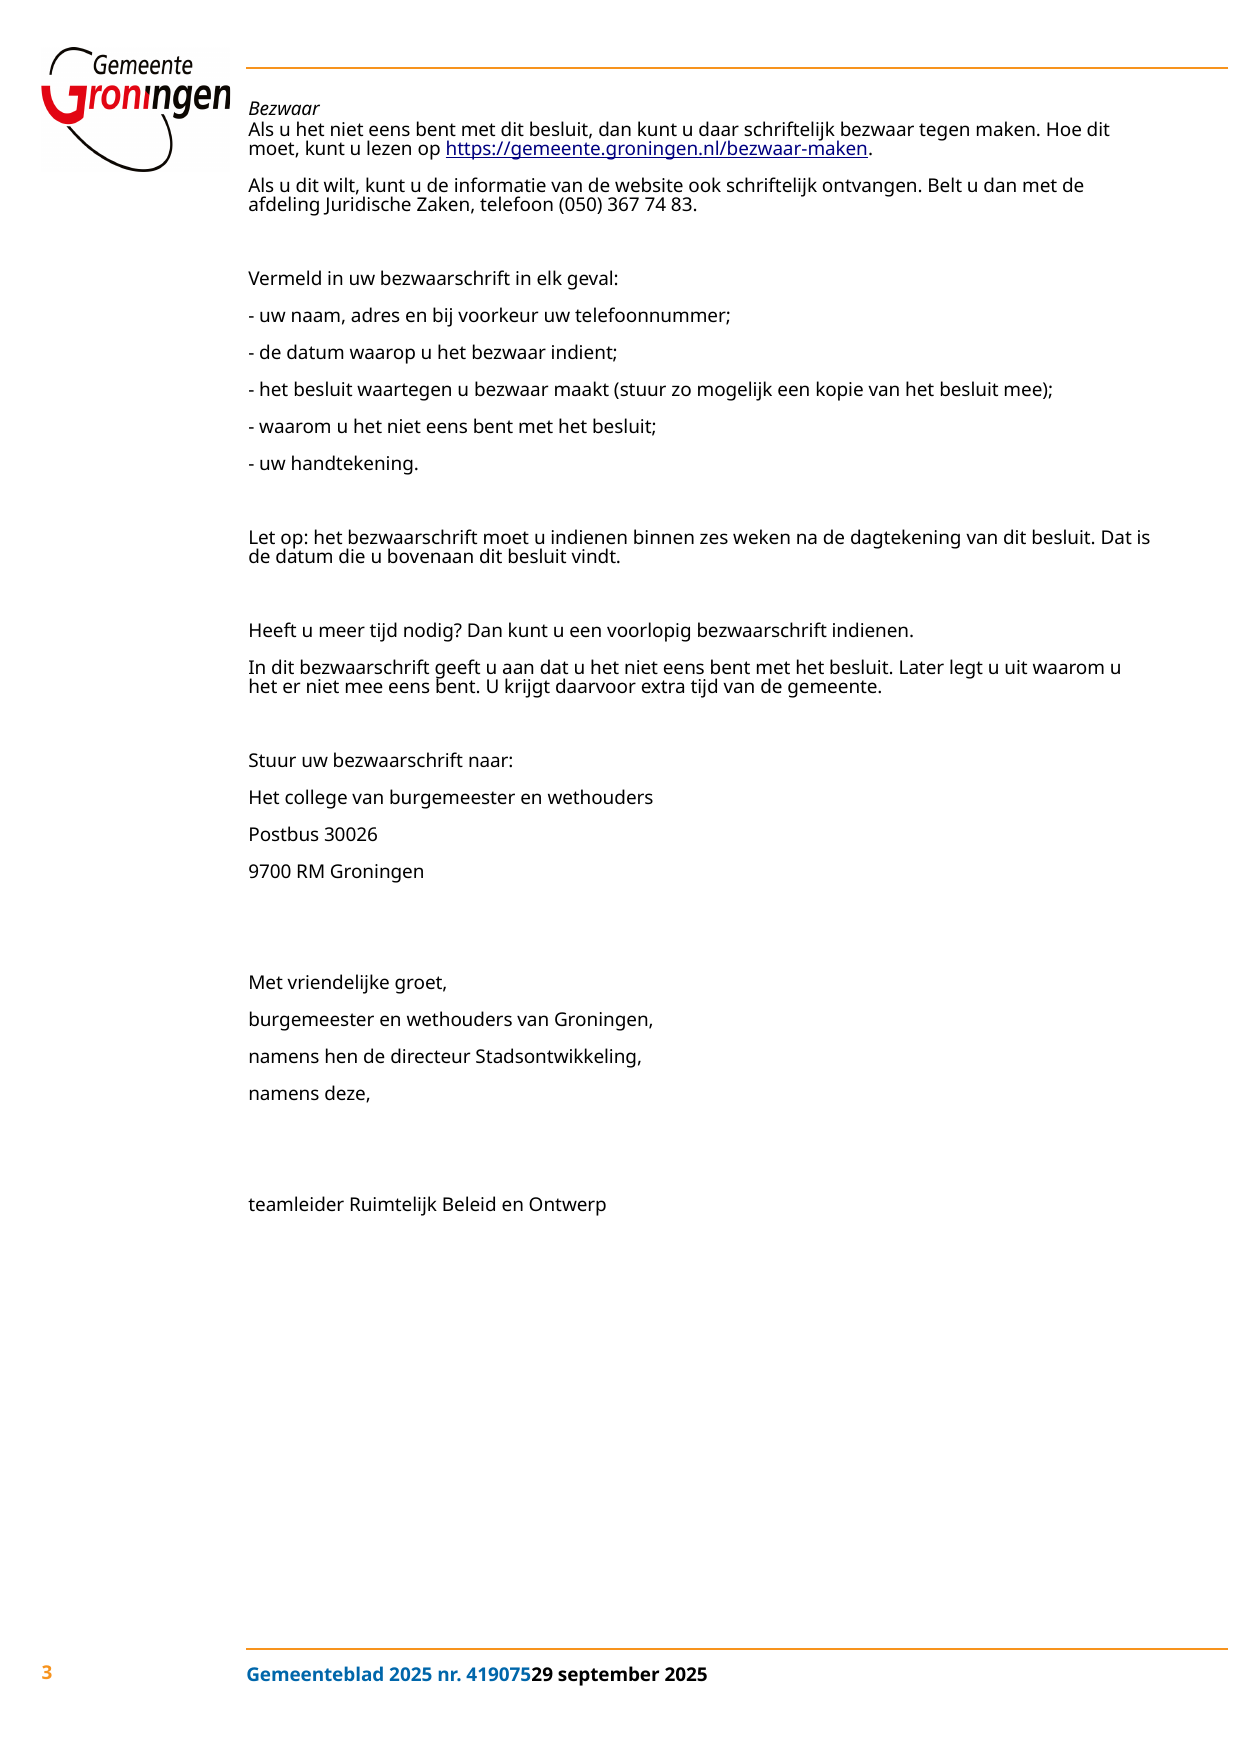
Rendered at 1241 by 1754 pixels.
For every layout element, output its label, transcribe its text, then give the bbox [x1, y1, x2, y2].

text Postbus 30026 [248, 826, 1152, 846]
text Heeft u meer tijd nodig? Dan kunt u een voorlopig bezwaarschrift indienen. [248, 622, 1152, 641]
text Als u het niet eens bent met dit besluit, dan kunt u daar schriftelijk bezwaar tegen maken. Hoe dit moet, kunt u lezen op https://gemeente.groningen.nl/bezwaar-maken. [248, 121, 1152, 159]
text Bezwaar [248, 95, 1152, 121]
text - de datum waarop u het bezwaar indient; [248, 344, 1152, 363]
text - het besluit waartegen u bezwaar maakt (stuur zo mogelijk een kopie van het besluit mee); [248, 381, 1152, 400]
text namens deze, [248, 1085, 1152, 1104]
text Het college van burgemeester en wethouders [248, 789, 1152, 808]
text Met vriendelijke groet, [248, 974, 1152, 993]
text Als u dit wilt, kunt u de informatie van de website ook schriftelijk ontvangen. Belt u dan met de afdeling Juridische Zaken, telefoon (050) 367 74 83. [248, 177, 1152, 215]
text teamleider Ruimtelijk Beleid en Ontwerp [248, 1196, 1152, 1215]
text Let op: het bezwaarschrift moet u indienen binnen zes weken na de dagtekening van dit besluit. Dat is de datum die u bovenaan dit besluit vindt. [248, 529, 1152, 567]
text - waarom u het niet eens bent met het besluit; [248, 418, 1152, 437]
text Vermeld in uw bezwaarschrift in elk geval: [248, 270, 1152, 289]
text namens hen de directeur Stadsontwikkeling, [248, 1048, 1152, 1067]
text - uw naam, adres en bij voorkeur uw telefoonnummer; [248, 307, 1152, 326]
text 9700 RM Groningen [248, 863, 1152, 882]
text burgemeester en wethouders van Groningen, [248, 1011, 1152, 1030]
picture [41, 47, 231, 172]
text In dit bezwaarschrift geeft u aan dat u het niet eens bent met het besluit. Later legt u uit waarom u het er niet mee eens bent. U krijgt daarvoor extra tijd van de gemeente. [248, 659, 1152, 698]
text Stuur uw bezwaarschrift naar: [248, 752, 1152, 772]
text - uw handtekening. [248, 455, 1152, 474]
